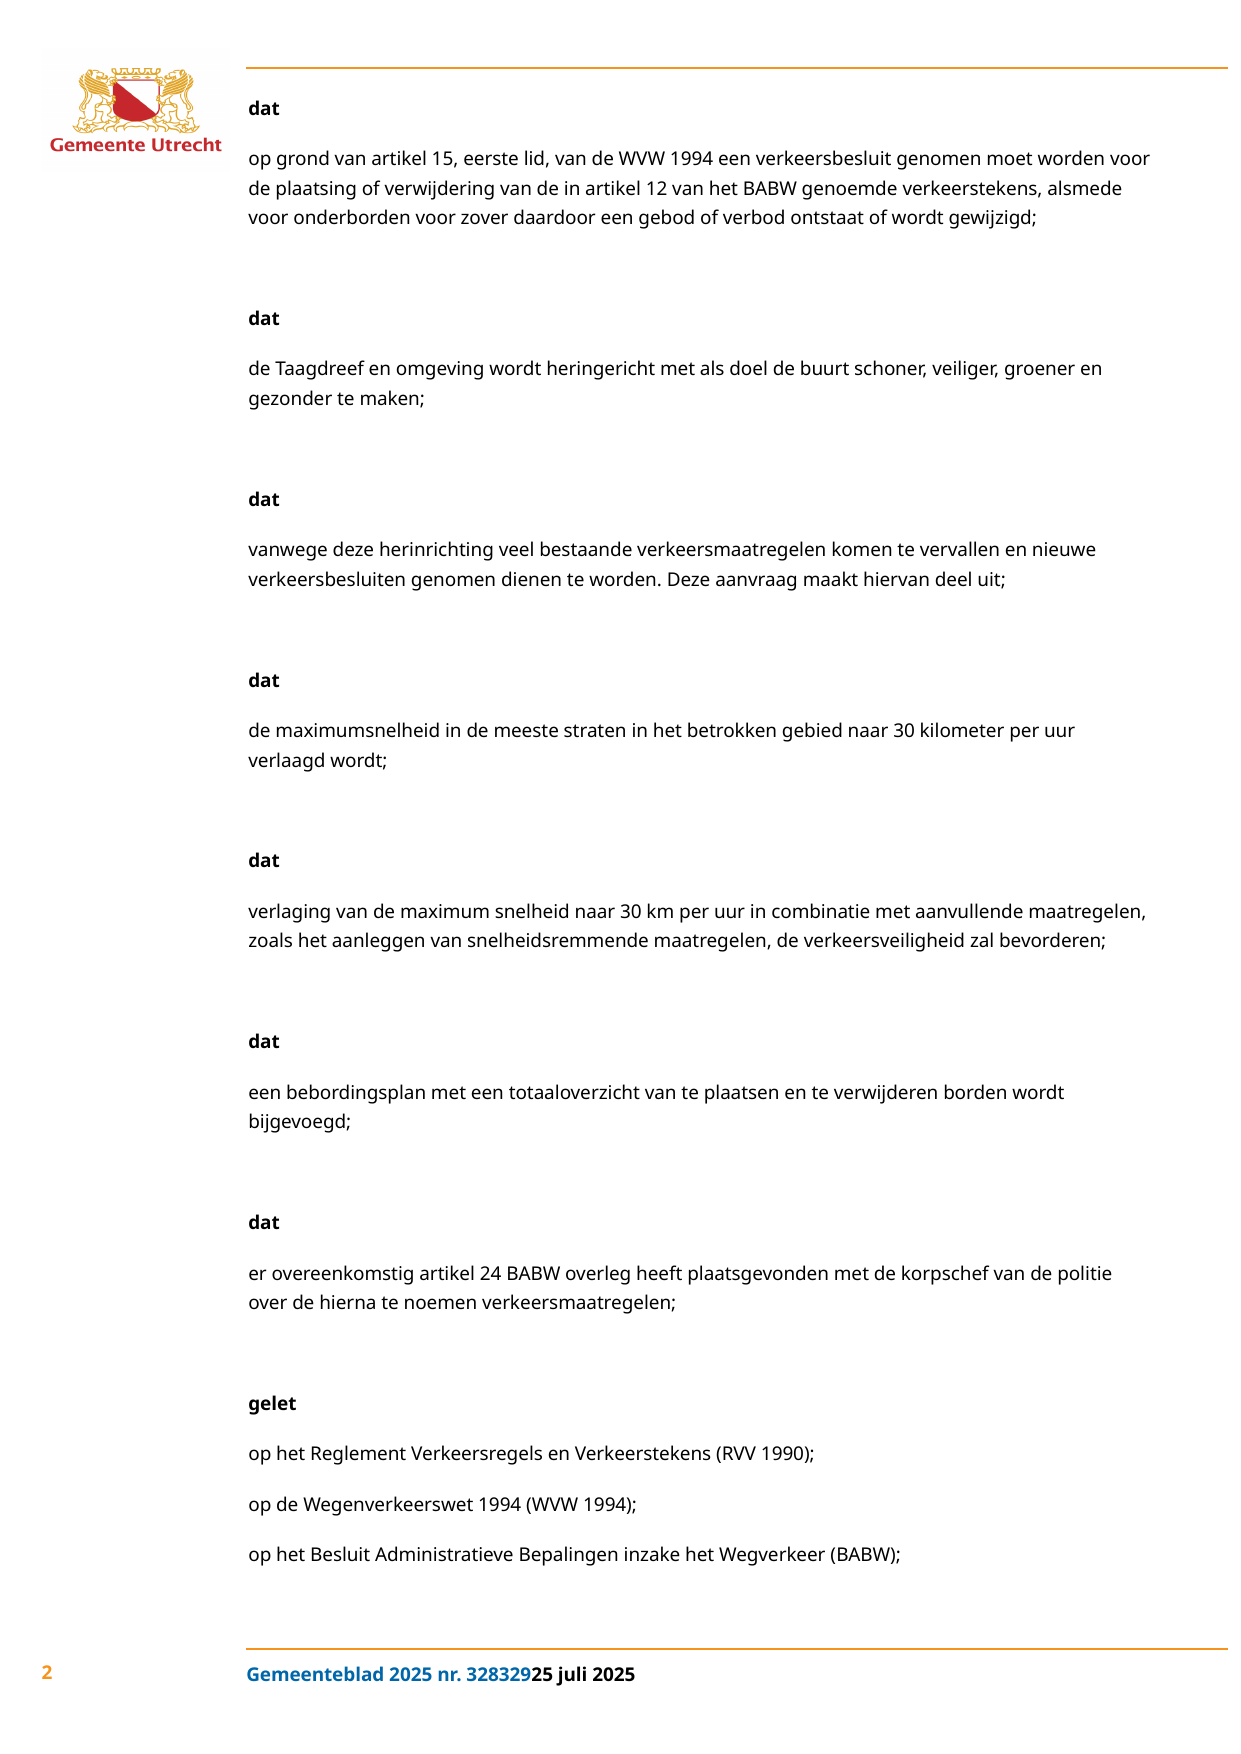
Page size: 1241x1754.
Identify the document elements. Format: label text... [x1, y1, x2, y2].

text dat [248, 1209, 1152, 1235]
text dat [248, 305, 1152, 331]
text dat [248, 667, 1152, 693]
text dat [248, 486, 1152, 512]
text er overeenkomstig artikel 24 BABW overleg heeft plaatsgevonden met de korpschef van de politie over de hierna te noemen verkeersmaatregelen; [248, 1260, 1152, 1315]
text op de Wegenverkeerswet 1994 (WVW 1994); [248, 1491, 1152, 1517]
text vanwege deze herinrichting veel bestaande verkeersmaatregelen komen te vervallen en nieuwe verkeersbesluiten genomen dienen te worden. Deze aanvraag maakt hiervan deel uit; [248, 536, 1152, 592]
text verlaging van de maximum snelheid naar 30 km per uur in combinatie met aanvullende maatregelen, zoals het aanleggen van snelheidsremmende maatregelen, de verkeersveiligheid zal bevorderen; [248, 898, 1152, 953]
text de Taagdreef en omgeving wordt heringericht met als doel de buurt schoner, veiliger, groener en gezonder te maken; [248, 356, 1152, 411]
text op grond van artikel 15, eerste lid, van de WVW 1994 een verkeersbesluit genomen moet worden voor de plaatsing of verwijdering van de in artikel 12 van het BABW genoemde verkeerstekens, alsmede voor onderborden voor zover daardoor een gebod of verbod ontstaat of wordt gewijzigd; [248, 145, 1152, 230]
text dat [248, 95, 1152, 121]
text een bebordingsplan met een totaaloverzicht van te plaatsen en te verwijderen borden wordt bijgevoegd; [248, 1079, 1152, 1134]
text de maximumsnelheid in de meeste straten in het betrokken gebied naar 30 kilometer per uur verlaagd wordt; [248, 717, 1152, 773]
text op het Besluit Administratieve Bepalingen inzake het Wegverkeer (BABW); [248, 1541, 1152, 1567]
text dat [248, 1028, 1152, 1054]
text op het Reglement Verkeersregels en Verkeerstekens (RVV 1990); [248, 1441, 1152, 1466]
text gelet [248, 1390, 1152, 1416]
picture [41, 47, 231, 172]
text dat [248, 848, 1152, 873]
